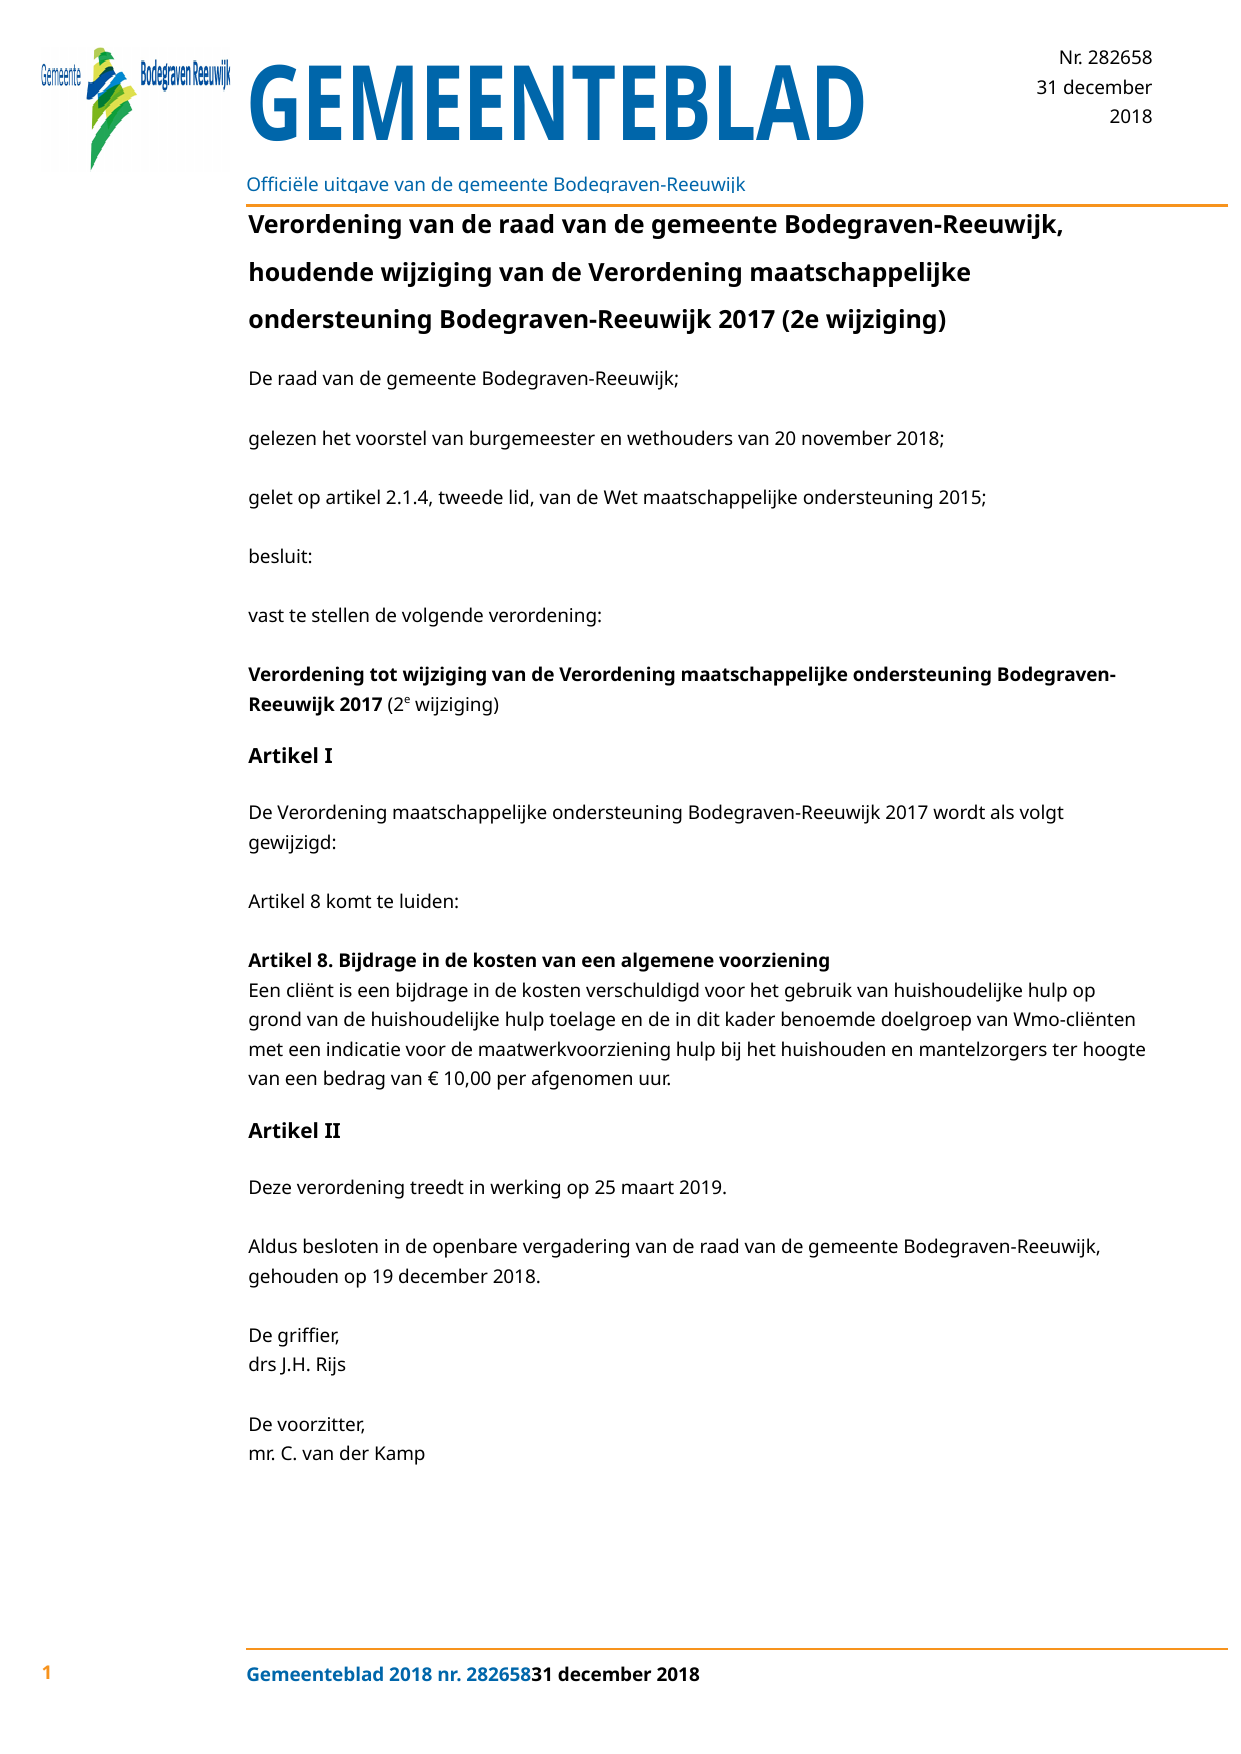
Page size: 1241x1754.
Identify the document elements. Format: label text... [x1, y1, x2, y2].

text besluit: [248, 543, 1152, 569]
text Een cliënt is een bijdrage in de kosten verschuldigd voor het gebruik van huishoudelijke hulp op grond van de huishoudelijke hulp toelage en de in dit kader benoemde doelgroep van Wmo-cliënten met een indicatie voor de maatwerkvoorziening hulp bij het huishouden en mantelzorgers ter hoogte van een bedrag van € 10,00 per afgenomen uur. [248, 977, 1152, 1091]
text Verordening tot wijziging van de Verordening maatschappelijke ondersteuning Bodegraven-Reeuwijk 2017 (2e wijziging) [248, 661, 1152, 717]
picture [41, 47, 231, 172]
text gelezen het voorstel van burgemeester en wethouders van 20 november 2018; [248, 425, 1152, 450]
text De raad van de gemeente Bodegraven-Reeuwijk; [248, 366, 1152, 391]
text Artikel 8 komt te luiden: [248, 888, 1152, 914]
text vast te stellen de volgende verordening: [248, 602, 1152, 628]
text De voorzitter, [248, 1411, 1152, 1436]
text Verordening van de raad van de gemeente Bodegraven-Reeuwijk, houdende wijziging van de Verordening maatschappelijke ondersteuning Bodegraven-Reeuwijk 2017 (2e wijziging) [248, 207, 1152, 336]
text gelet op artikel 2.1.4, tweede lid, van de Wet maatschappelijke ondersteuning 2015; [248, 484, 1152, 509]
text De griffier, [248, 1322, 1152, 1348]
text De Verordening maatschappelijke ondersteuning Bodegraven-Reeuwijk 2017 wordt als volgt gewijzigd: [248, 799, 1152, 855]
text drs J.H. Rijs [248, 1352, 1152, 1377]
text Aldus besloten in de openbare vergadering van de raad van de gemeente Bodegraven-Reeuwijk, gehouden op 19 december 2018. [248, 1233, 1152, 1288]
text Artikel 8. Bijdrage in de kosten van een algemene voorziening [248, 947, 1152, 973]
text mr. C. van der Kamp [248, 1440, 1152, 1466]
text Artikel I [248, 741, 1152, 770]
text Deze verordening treedt in werking op 25 maart 2019. [248, 1174, 1152, 1200]
text Artikel II [248, 1116, 1152, 1144]
